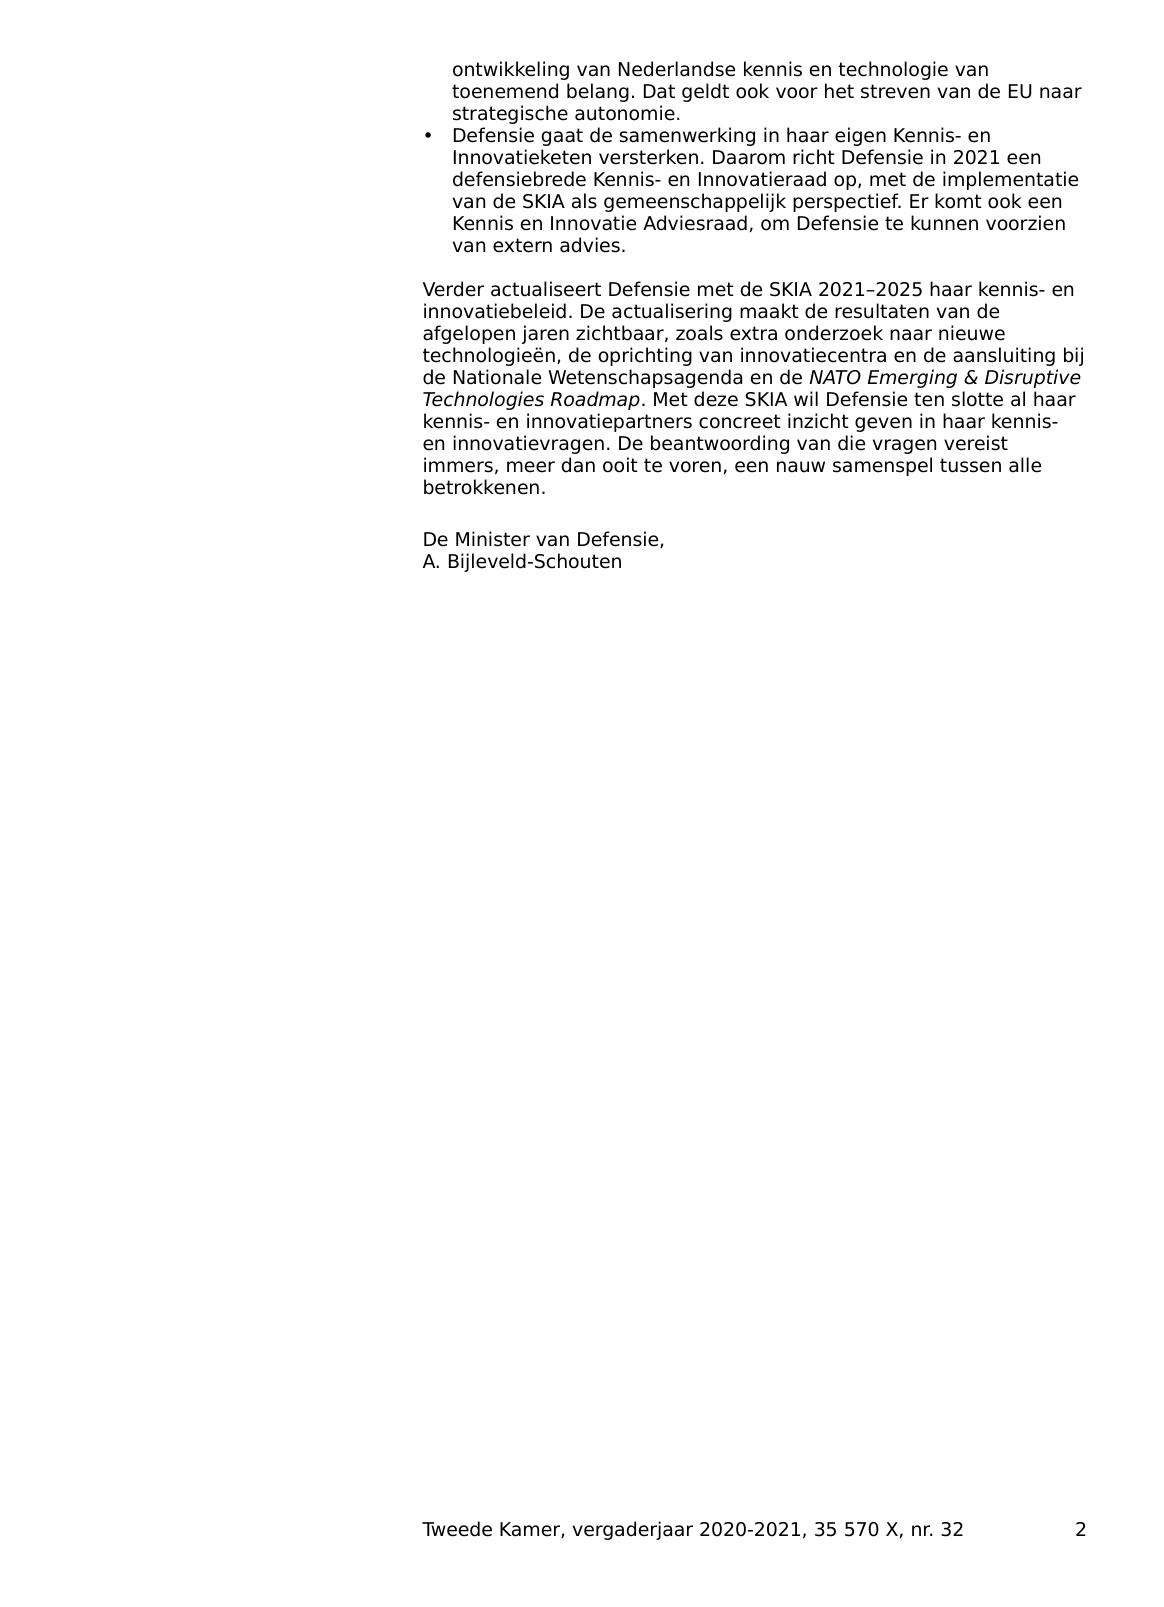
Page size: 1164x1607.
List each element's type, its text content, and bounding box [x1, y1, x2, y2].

text ontwikkeling van Nederlandse kennis en technologie van toenemend belang. Dat geldt ook voor het streven van de EU naar strategische autonomie. [422, 59, 1087, 125]
text De Minister van Defensie, A. Bijleveld-Schouten [422, 529, 1087, 573]
text • Defensie gaat de samenwerking in haar eigen Kennis- en Innovatieketen versterken. Daarom richt Defensie in 2021 een defensiebrede Kennis- en Innovatieraad op, met de implementatie van de SKIA als gemeenschappelijk perspectief. Er komt ook een Kennis en Innovatie Adviesraad, om Defensie te kunnen voorzien van extern advies. [422, 125, 1087, 257]
text Verder actualiseert Defensie met de SKIA 2021–2025 haar kennis- en innovatiebeleid. De actualisering maakt de resultaten van de afgelopen jaren zichtbaar, zoals extra onderzoek naar nieuwe technologieën, de oprichting van innovatiecentra en de aansluiting bij de Nationale Wetenschapsagenda en de NATO Emerging & Disruptive Technologies Roadmap. Met deze SKIA wil Defensie ten slotte al haar kennis- en innovatiepartners concreet inzicht geven in haar kennis- en innovatievragen. De beantwoording van die vragen vereist immers, meer dan ooit te voren, een nauw samenspel tussen alle betrokkenen. [422, 279, 1087, 499]
